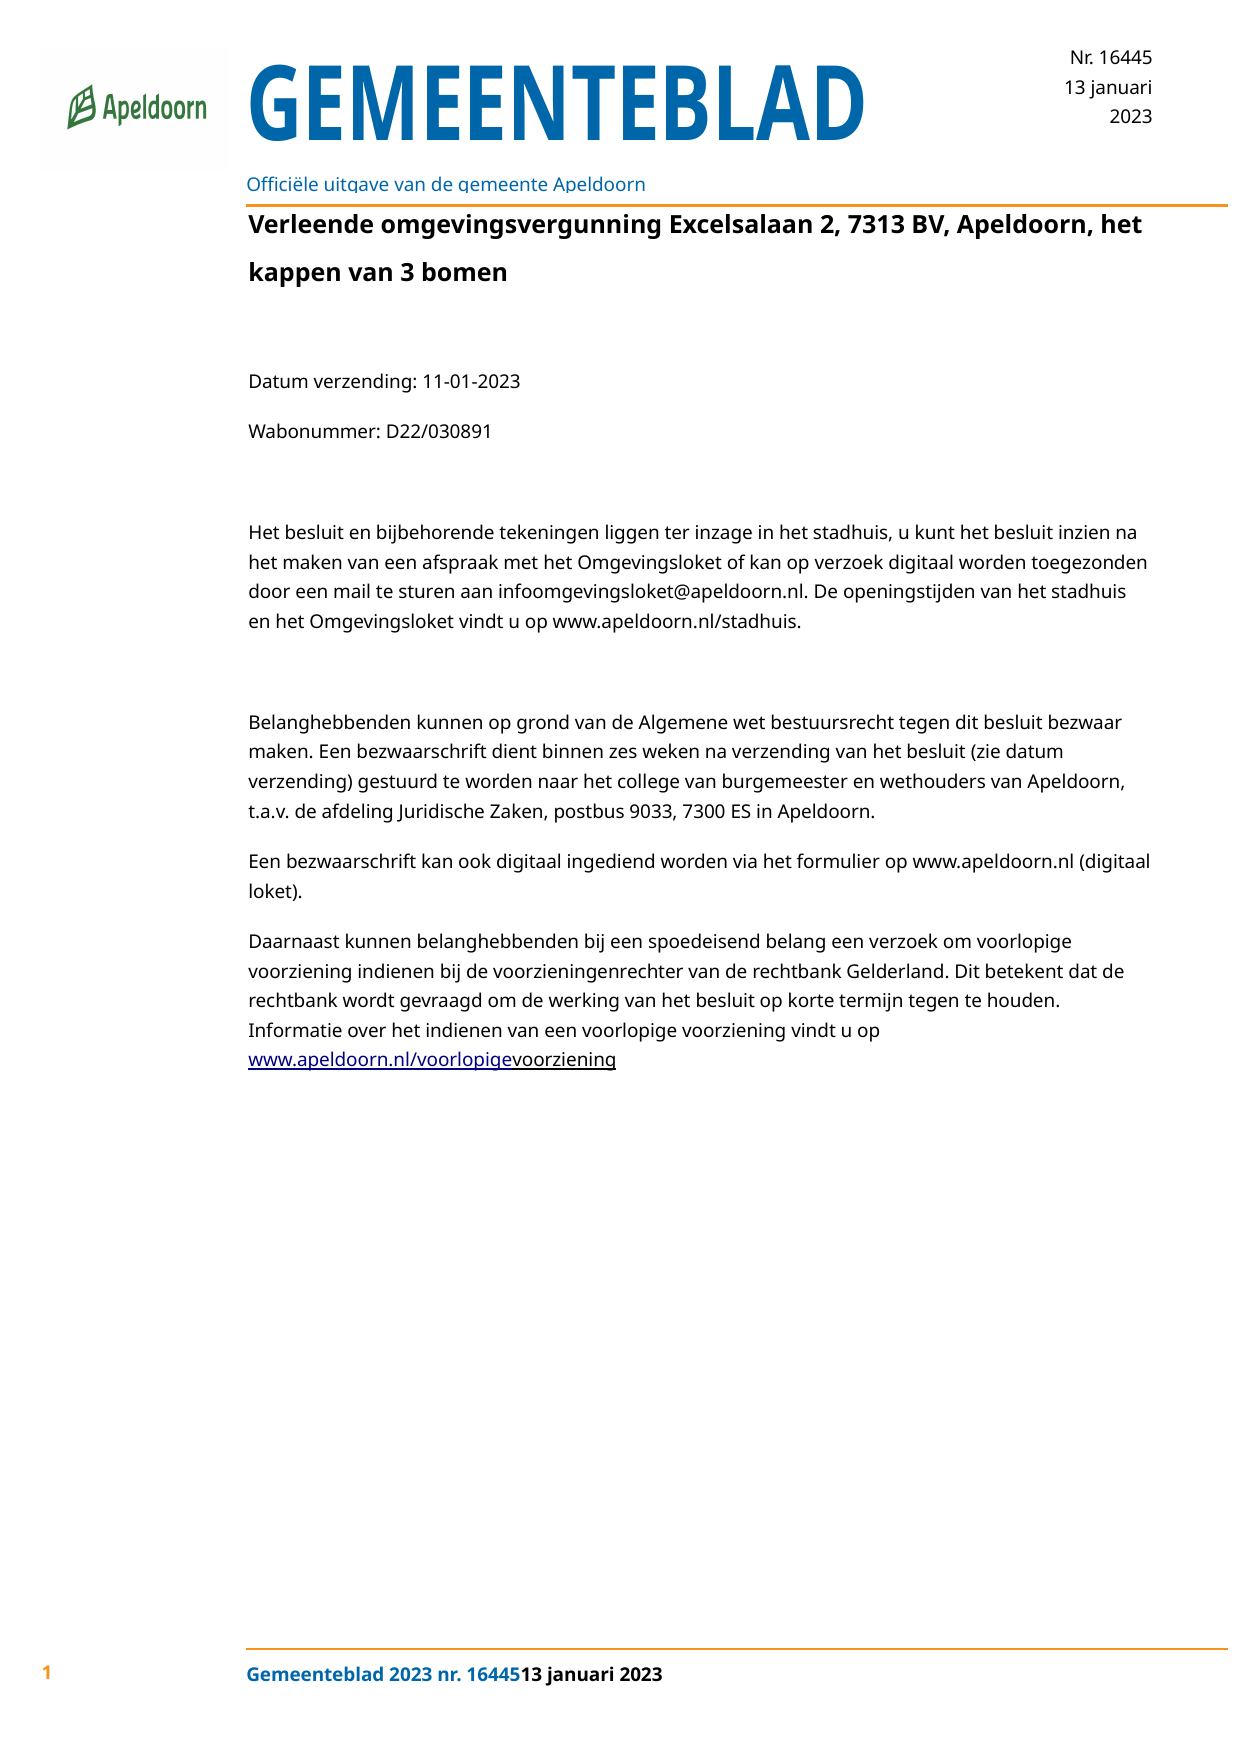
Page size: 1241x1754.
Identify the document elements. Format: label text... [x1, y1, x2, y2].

text Belanghebbenden kunnen op grond van de Algemene wet bestuursrecht tegen dit besluit bezwaar maken. Een bezwaarschrift dient binnen zes weken na verzending van het besluit (zie datum verzending) gestuurd te worden naar het college van burgemeester en wethouders van Apeldoorn, t.a.v. de afdeling Juridische Zaken, postbus 9033, 7300 ES in Apeldoorn. [248, 709, 1152, 824]
text Een bezwaarschrift kan ook digitaal ingediend worden via het formulier op www.apeldoorn.nl (digitaal loket). [248, 848, 1152, 904]
text Wabonummer: D22/030891 [248, 419, 1152, 444]
text Verleende omgevingsvergunning Excelsalaan 2, 7313 BV, Apeldoorn, het kappen van 3 bomen [248, 207, 1152, 288]
text Het besluit en bijbehorende tekeningen liggen ter inzage in het stadhuis, u kunt het besluit inzien na het maken van een afspraak met het Omgevingsloket of kan op verzoek digitaal worden toegezonden door een mail te sturen aan infoomgevingsloket@apeldoorn.nl. De openingstijden van het stadhuis en het Omgevingsloket vindt u op www.apeldoorn.nl/stadhuis. [248, 519, 1152, 634]
text Daarnaast kunnen belanghebbenden bij een spoedeisend belang een verzoek om voorlopige voorziening indienen bij de voorzieningenrechter van de rechtbank Gelderland. Dit betekent dat de rechtbank wordt gevraagd om de werking van het besluit op korte termijn tegen te houden. Informatie over het indienen van een voorlopige voorziening vindt u op www.apeldoorn.nl/voorlopigevoorziening [248, 928, 1152, 1072]
picture [41, 47, 231, 172]
text Datum verzending: 11-01-2023 [248, 368, 1152, 394]
